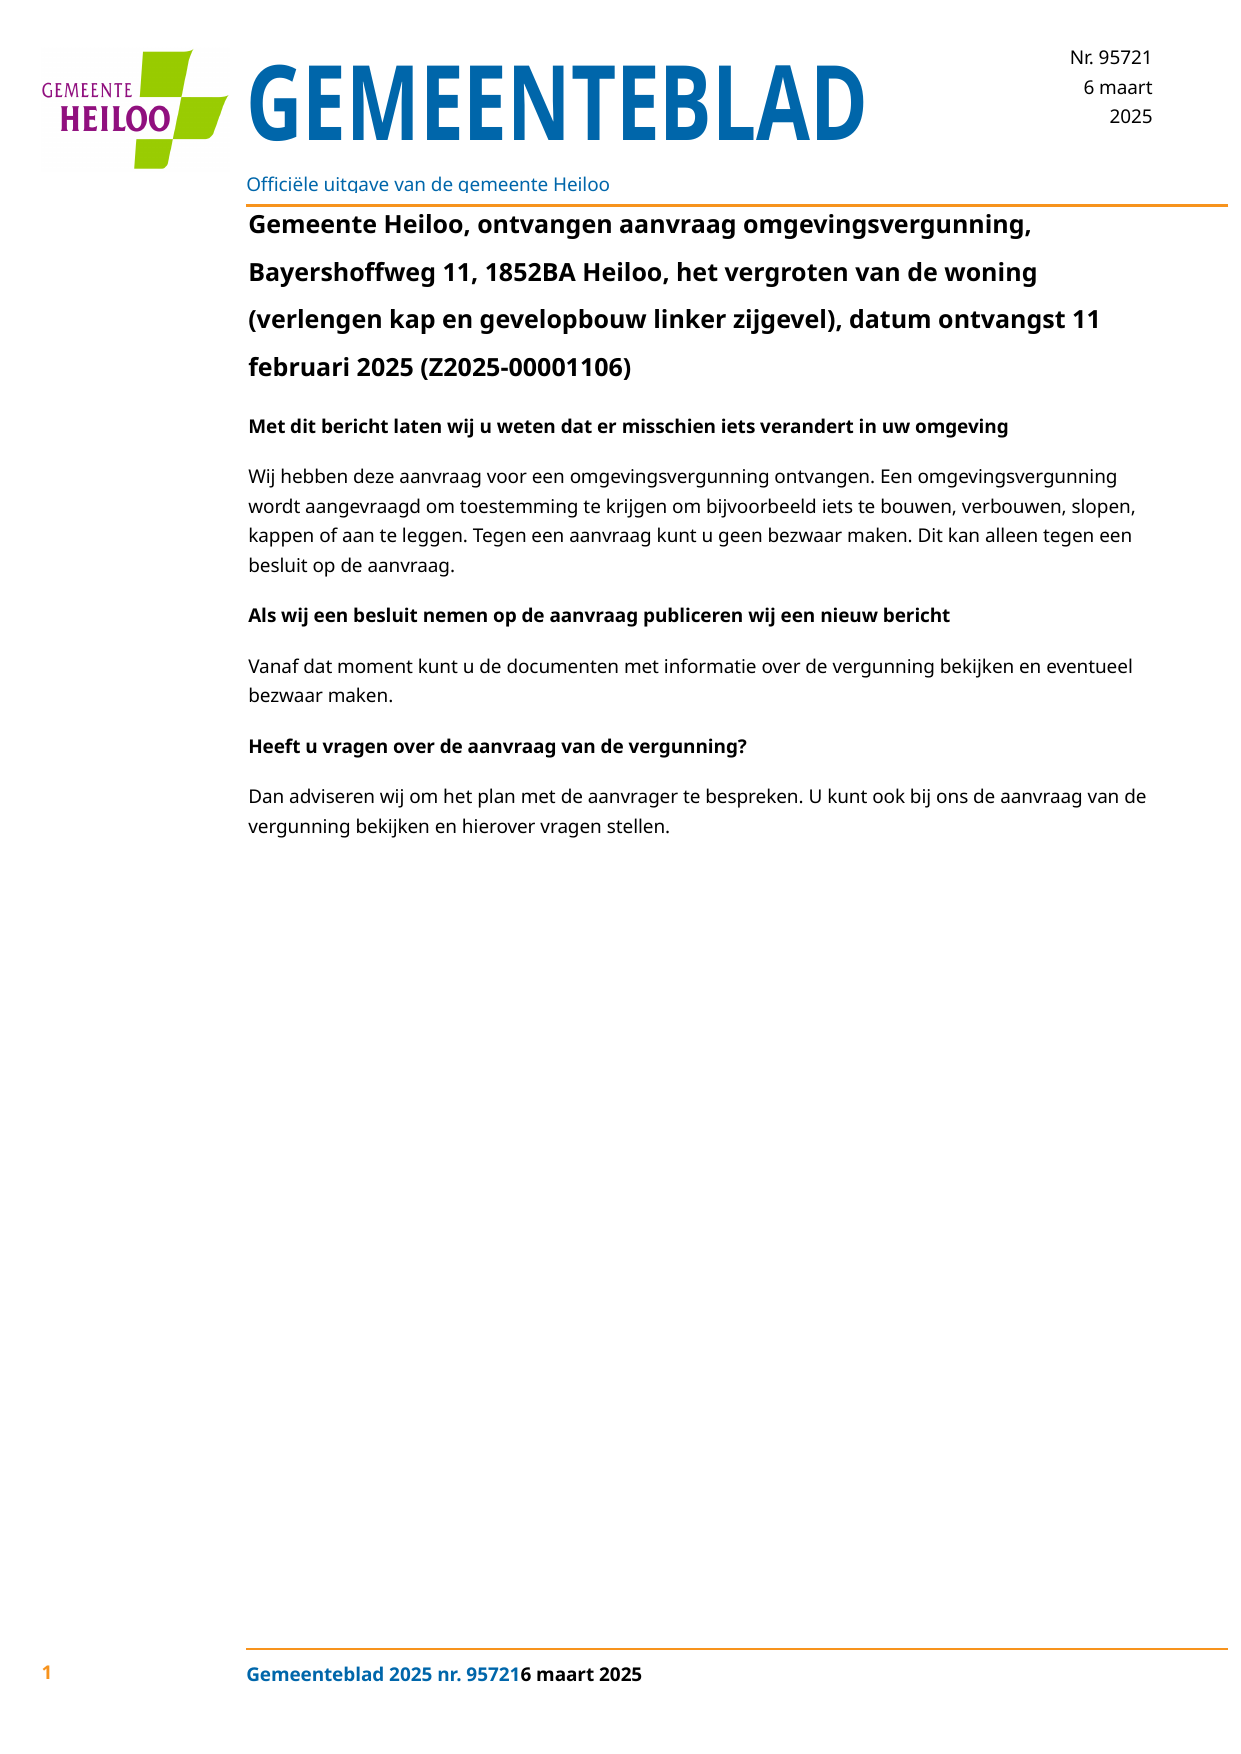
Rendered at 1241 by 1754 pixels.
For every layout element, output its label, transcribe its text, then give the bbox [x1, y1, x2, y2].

text Met dit bericht laten wij u weten dat er misschien iets verandert in uw omgeving [248, 413, 1152, 439]
text Wij hebben deze aanvraag voor een omgevingsvergunning ontvangen. Een omgevingsvergunning wordt aangevraagd om toestemming te krijgen om bijvoorbeeld iets te bouwen, verbouwen, slopen, kappen of aan te leggen. Tegen een aanvraag kunt u geen bezwaar maken. Dit kan alleen tegen een besluit op de aanvraag. [248, 463, 1152, 578]
text Vanaf dat moment kunt u de documenten met informatie over de vergunning bekijken en eventueel bezwaar maken. [248, 653, 1152, 708]
text Als wij een besluit nemen op de aanvraag publiceren wij een nieuw bericht [248, 603, 1152, 628]
picture [41, 47, 231, 172]
text Heeft u vragen over de aanvraag van de vergunning? [248, 733, 1152, 759]
text Dan adviseren wij om het plan met de aanvrager te bespreken. U kunt ook bij ons de aanvraag van de vergunning bekijken en hierover vragen stellen. [248, 783, 1152, 839]
text Gemeente Heiloo, ontvangen aanvraag omgevingsvergunning, Bayershoffweg 11, 1852BA Heiloo, het vergroten van de woning (verlengen kap en gevelopbouw linker zijgevel), datum ontvangst 11 februari 2025 (Z2025-00001106) [248, 207, 1152, 384]
